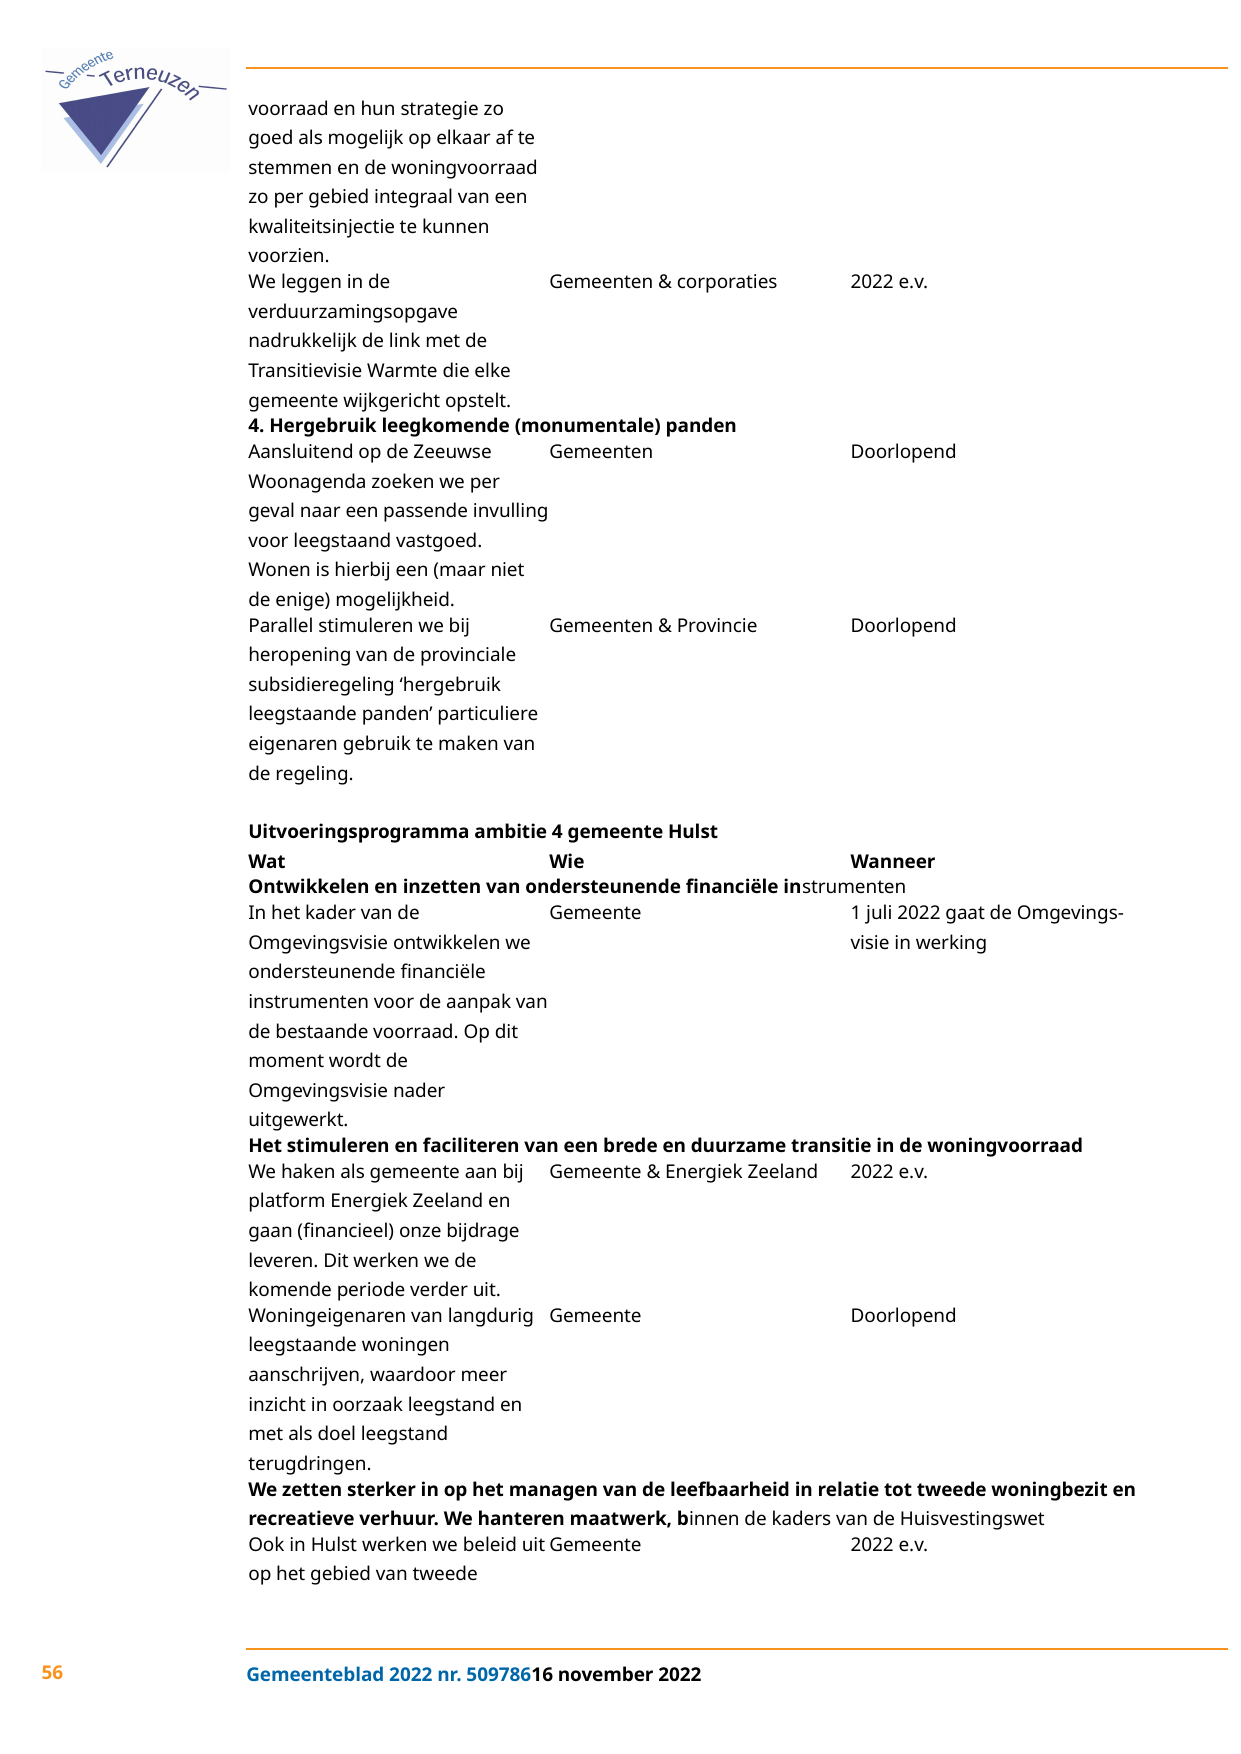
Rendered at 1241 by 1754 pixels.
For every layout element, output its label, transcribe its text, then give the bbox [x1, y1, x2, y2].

table_cell Doorlopend [850, 1302, 1152, 1476]
table_cell In het kader van de Omgevingsvisie ontwikkelen we ondersteunende financiële instrumenten voor de aanpak van de bestaande voorraad. Op dit moment wordt de Omgevingsvisie nader uitgewerkt. [248, 900, 549, 1132]
table_cell Aansluitend op de Zeeuwse Woonagenda zoeken we per geval naar een passende invulling voor leegstaand vastgoed. Wonen is hierbij een (maar niet de enige) mogelijkheid. [248, 438, 549, 612]
picture [41, 47, 231, 172]
table_cell Woningeigenaren van langdurig leegstaande woningen aanschrijven, waardoor meer inzicht in oorzaak leegstand en met als doel leegstand terugdringen. [248, 1302, 549, 1476]
table_cell 4. Hergebruik leegkomende (monumentale) panden [248, 413, 1152, 438]
table_header Wat [248, 848, 549, 874]
table_header Wie [549, 848, 850, 874]
table_cell Gemeenten & Provincie [549, 612, 850, 786]
table_cell 2022 e.v. [850, 1531, 1152, 1586]
table_cell Parallel stimuleren we bij heropening van de provinciale subsidieregeling ‘hergebruik leegstaande panden’ particuliere eigenaren gebruik te maken van de regeling. [248, 612, 549, 786]
table_cell Doorlopend [850, 438, 1152, 612]
table_cell 2022 e.v. [850, 1158, 1152, 1302]
text Uitvoeringsprogramma ambitie 4 gemeente Hulst [248, 818, 1152, 844]
table_cell We haken als gemeente aan bij platform Energiek Zeeland en gaan (financieel) onze bijdrage leveren. Dit werken we de komende periode verder uit. [248, 1158, 549, 1302]
table_cell Gemeente [549, 900, 850, 1132]
table_cell Gemeenten & corporaties [549, 269, 850, 412]
table_cell Ontwikkelen en inzetten van ondersteunende financiële instrumenten [248, 874, 1152, 899]
table_cell [850, 95, 1152, 268]
table_cell [549, 95, 850, 268]
table_cell 2022 e.v. [850, 269, 1152, 412]
table_header Wanneer [850, 848, 1152, 874]
table_cell Doorlopend [850, 612, 1152, 786]
table_cell Gemeente & Energiek Zeeland [549, 1158, 850, 1302]
table_cell Gemeenten [549, 438, 850, 612]
table_cell Gemeente [549, 1531, 850, 1586]
table_cell Het stimuleren en faciliteren van een brede en duurzame transitie in de woningvoorraad [248, 1132, 1152, 1158]
table_cell 1 juli 2022 gaat de Omgevings-visie in werking [850, 900, 1152, 1132]
table_cell voorraad en hun strategie zo goed als mogelijk op elkaar af te stemmen en de woningvoorraad zo per gebied integraal van een kwaliteitsinjectie te kunnen voorzien. [248, 95, 549, 268]
table_cell We leggen in de verduurzamingsopgave nadrukkelijk de link met de Transitievisie Warmte die elke gemeente wijkgericht opstelt. [248, 269, 549, 412]
table_cell We zetten sterker in op het managen van de leefbaarheid in relatie tot tweede woningbezit en recreatieve verhuur. We hanteren maatwerk, binnen de kaders van de Huisvestingswet [248, 1476, 1152, 1531]
table_cell Gemeente [549, 1302, 850, 1476]
table_cell Ook in Hulst werken we beleid uit op het gebied van tweede [248, 1531, 549, 1586]
